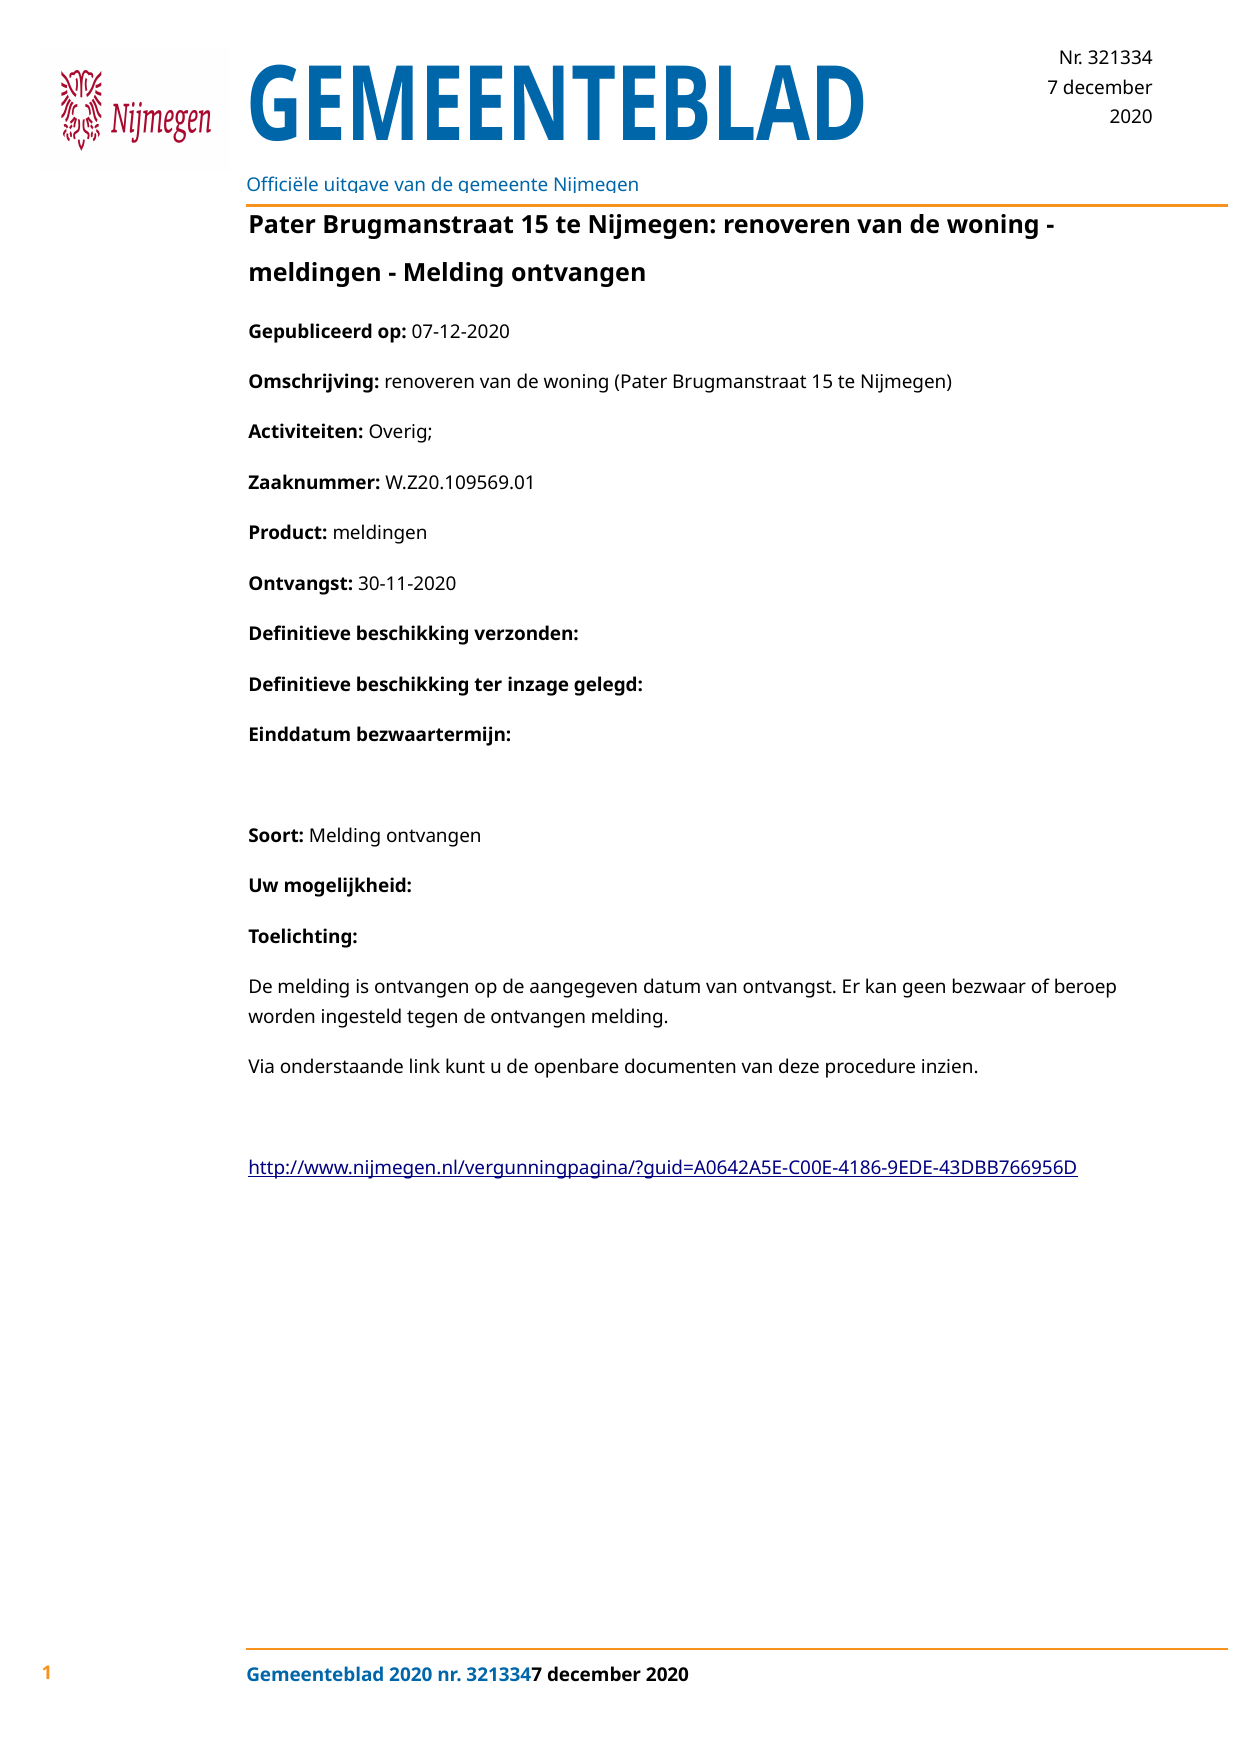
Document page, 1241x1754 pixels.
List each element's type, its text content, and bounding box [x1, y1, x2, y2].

text Omschrijving: renoveren van de woning (Pater Brugmanstraat 15 te Nijmegen) [248, 368, 1152, 394]
text Soort: Melding ontvangen [248, 822, 1152, 848]
text Einddatum bezwaartermijn: [248, 721, 1152, 747]
text Toelichting: [248, 923, 1152, 949]
picture [41, 47, 231, 172]
text http://www.nijmegen.nl/vergunningpagina/?guid=A0642A5E-C00E-4186-9EDE-43DBB766956D [248, 1154, 1152, 1180]
text Pater Brugmanstraat 15 te Nijmegen: renoveren van de woning - meldingen - Melding ontvangen [248, 207, 1152, 288]
text Uw mogelijkheid: [248, 872, 1152, 898]
text Ontvangst: 30-11-2020 [248, 570, 1152, 596]
text Via onderstaande link kunt u de openbare documenten van deze procedure inzien. [248, 1053, 1152, 1079]
text De melding is ontvangen op de aangegeven datum van ontvangst. Er kan geen bezwaar of beroep worden ingesteld tegen de ontvangen melding. [248, 973, 1152, 1029]
text Definitieve beschikking ter inzage gelegd: [248, 671, 1152, 697]
text Gepubliceerd op: 07-12-2020 [248, 318, 1152, 344]
text Definitieve beschikking verzonden: [248, 620, 1152, 646]
text Activiteiten: Overig; [248, 419, 1152, 444]
text Product: meldingen [248, 519, 1152, 545]
text Zaaknummer: W.Z20.109569.01 [248, 469, 1152, 495]
